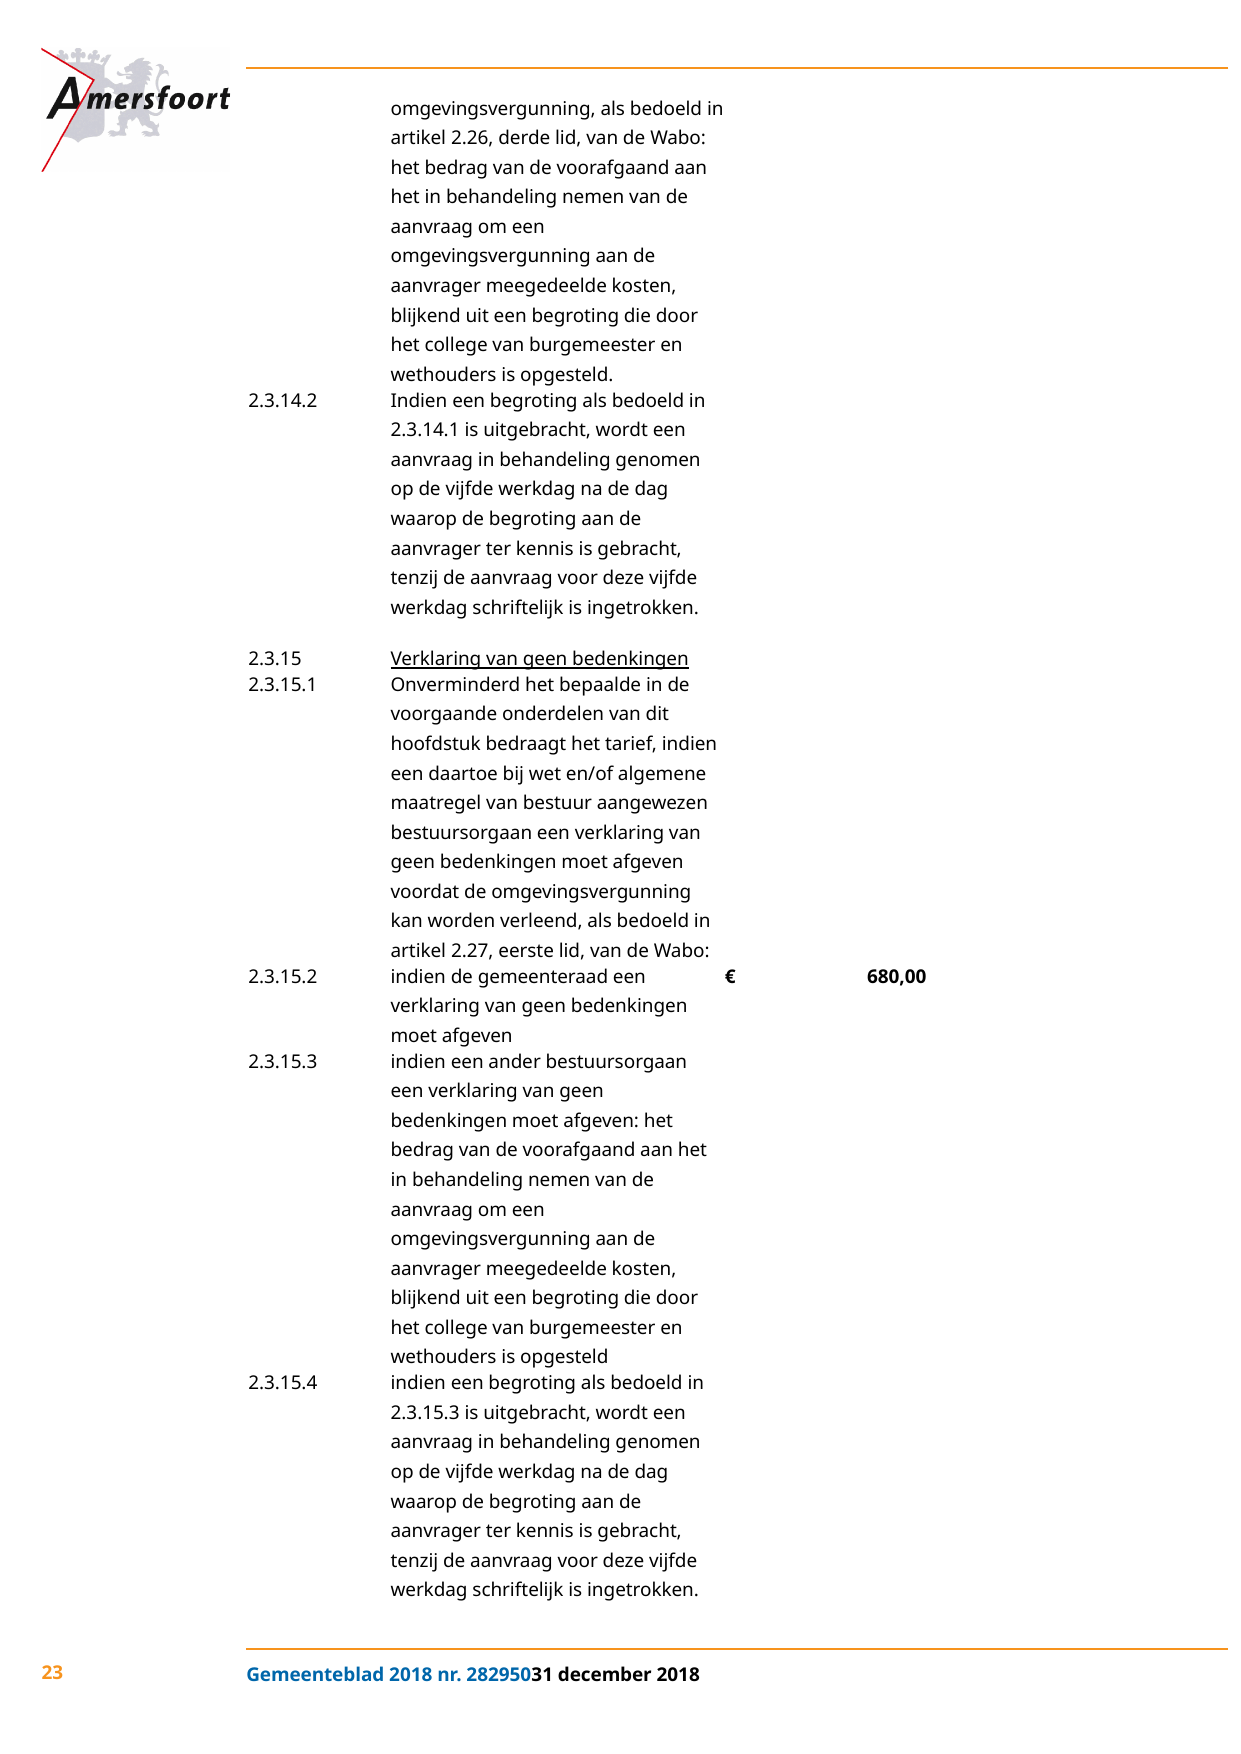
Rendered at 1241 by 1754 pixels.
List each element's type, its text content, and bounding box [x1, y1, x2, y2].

table_cell Indien een begroting als bedoeld in 2.3.14.1 is uitgebracht, wordt een aanvraag in behandeling genomen op de vijfde werkdag na de dag waarop de begroting aan de aanvrager ter kennis is gebracht, tenzij de aanvraag voor deze vijfde werkdag schriftelijk is ingetrokken. [390, 387, 724, 619]
table_cell 2.3.15.2 [248, 963, 390, 1048]
table_cell [867, 387, 1009, 619]
table_cell [725, 1048, 867, 1369]
picture [41, 47, 231, 172]
table_cell [725, 1370, 867, 1602]
table_cell [390, 620, 724, 645]
table_cell [248, 620, 390, 645]
table_cell 680,00 [867, 963, 1009, 1048]
table_cell 2.3.15.3 [248, 1048, 390, 1369]
table_cell [248, 95, 390, 387]
table_cell indien de gemeenteraad een verklaring van geen bedenkingen moet afgeven [390, 963, 724, 1048]
table_cell [867, 1048, 1009, 1369]
table_cell [725, 620, 867, 645]
table_cell Verklaring van geen bedenkingen [390, 645, 724, 671]
table_cell 2.3.14.2 [248, 387, 390, 619]
table_cell [867, 1370, 1009, 1602]
table_cell 2.3.15.1 [248, 671, 390, 963]
table_cell indien een begroting als bedoeld in 2.3.15.3 is uitgebracht, wordt een aanvraag in behandeling genomen op de vijfde werkdag na de dag waarop de begroting aan de aanvrager ter kennis is gebracht, tenzij de aanvraag voor deze vijfde werkdag schriftelijk is ingetrokken. [390, 1370, 724, 1602]
table_cell [867, 671, 1009, 963]
table_cell [867, 620, 1009, 645]
table_cell 2.3.15.4 [248, 1370, 390, 1602]
table_cell € [725, 963, 867, 1048]
table_cell [725, 645, 867, 671]
table_cell 2.3.15 [248, 645, 390, 671]
table_cell [725, 671, 867, 963]
table_cell omgevingsvergunning, als bedoeld in artikel 2.26, derde lid, van de Wabo: het bedrag van de voorafgaand aan het in behandeling nemen van de aanvraag om een omgevingsvergunning aan de aanvrager meegedeelde kosten, blijkend uit een begroting die door het college van burgemeester en wethouders is opgesteld. [390, 95, 724, 387]
table_cell [725, 387, 867, 619]
table_cell [867, 645, 1009, 671]
table_cell indien een ander bestuursorgaan een verklaring van geen bedenkingen moet afgeven: het bedrag van de voorafgaand aan het in behandeling nemen van de aanvraag om een omgevingsvergunning aan de aanvrager meegedeelde kosten, blijkend uit een begroting die door het college van burgemeester en wethouders is opgesteld [390, 1048, 724, 1369]
table_cell [867, 95, 1009, 387]
table_cell Onverminderd het bepaalde in de voorgaande onderdelen van dit hoofdstuk bedraagt het tarief, indien een daartoe bij wet en/of algemene maatregel van bestuur aangewezen bestuursorgaan een verklaring van geen bedenkingen moet afgeven voordat de omgevingsvergunning kan worden verleend, als bedoeld in artikel 2.27, eerste lid, van de Wabo: [390, 671, 724, 963]
table_cell [725, 95, 867, 387]
